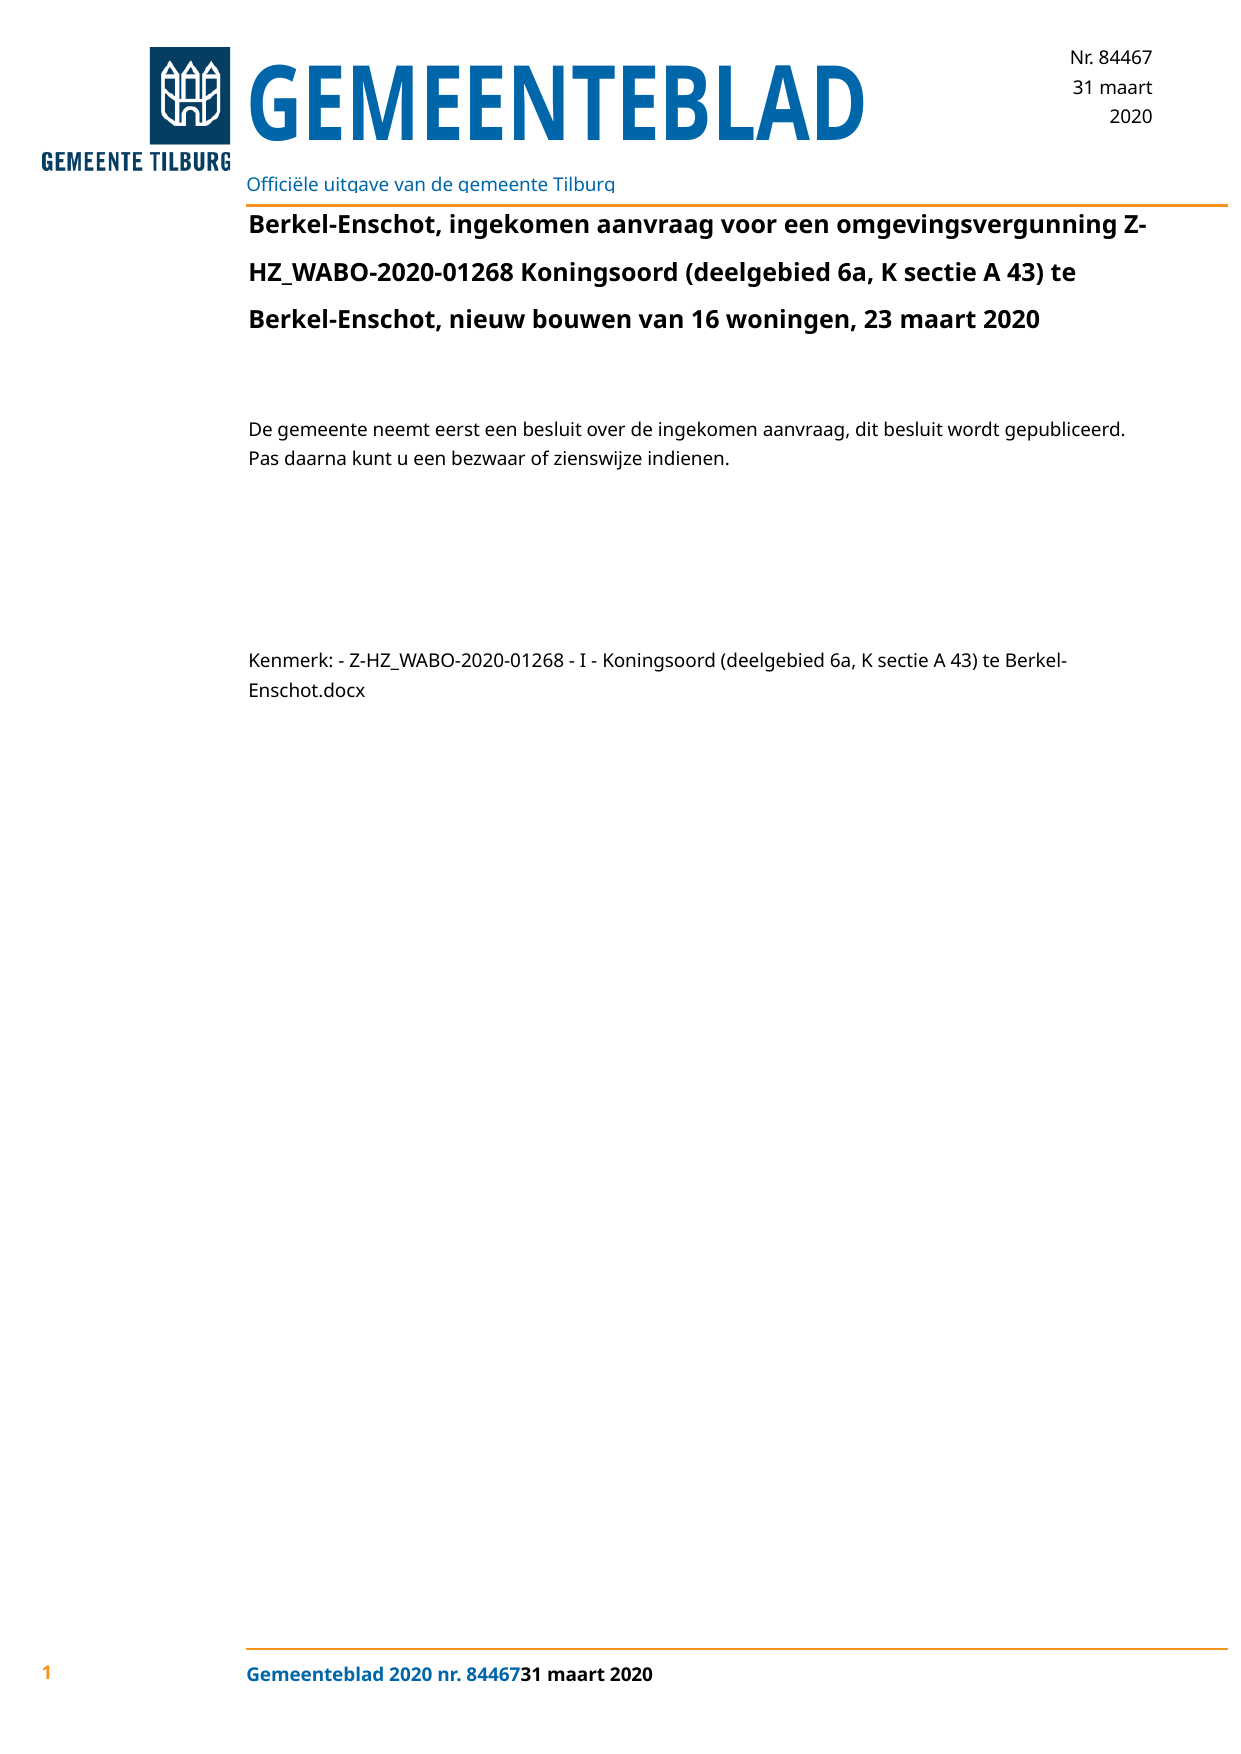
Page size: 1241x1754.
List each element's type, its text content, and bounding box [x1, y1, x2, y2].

picture [41, 47, 231, 172]
text Kenmerk: - Z-HZ_WABO-2020-01268 - I - Koningsoord (deelgebied 6a, K sectie A 43) te Berkel-Enschot.docx [248, 647, 1152, 702]
text De gemeente neemt eerst een besluit over de ingekomen aanvraag, dit besluit wordt gepubliceerd. Pas daarna kunt u een bezwaar of zienswijze indienen. [248, 416, 1152, 471]
text Berkel-Enschot, ingekomen aanvraag voor een omgevingsvergunning Z-HZ_WABO-2020-01268 Koningsoord (deelgebied 6a, K sectie A 43) te Berkel-Enschot, nieuw bouwen van 16 woningen, 23 maart 2020 [248, 207, 1152, 336]
